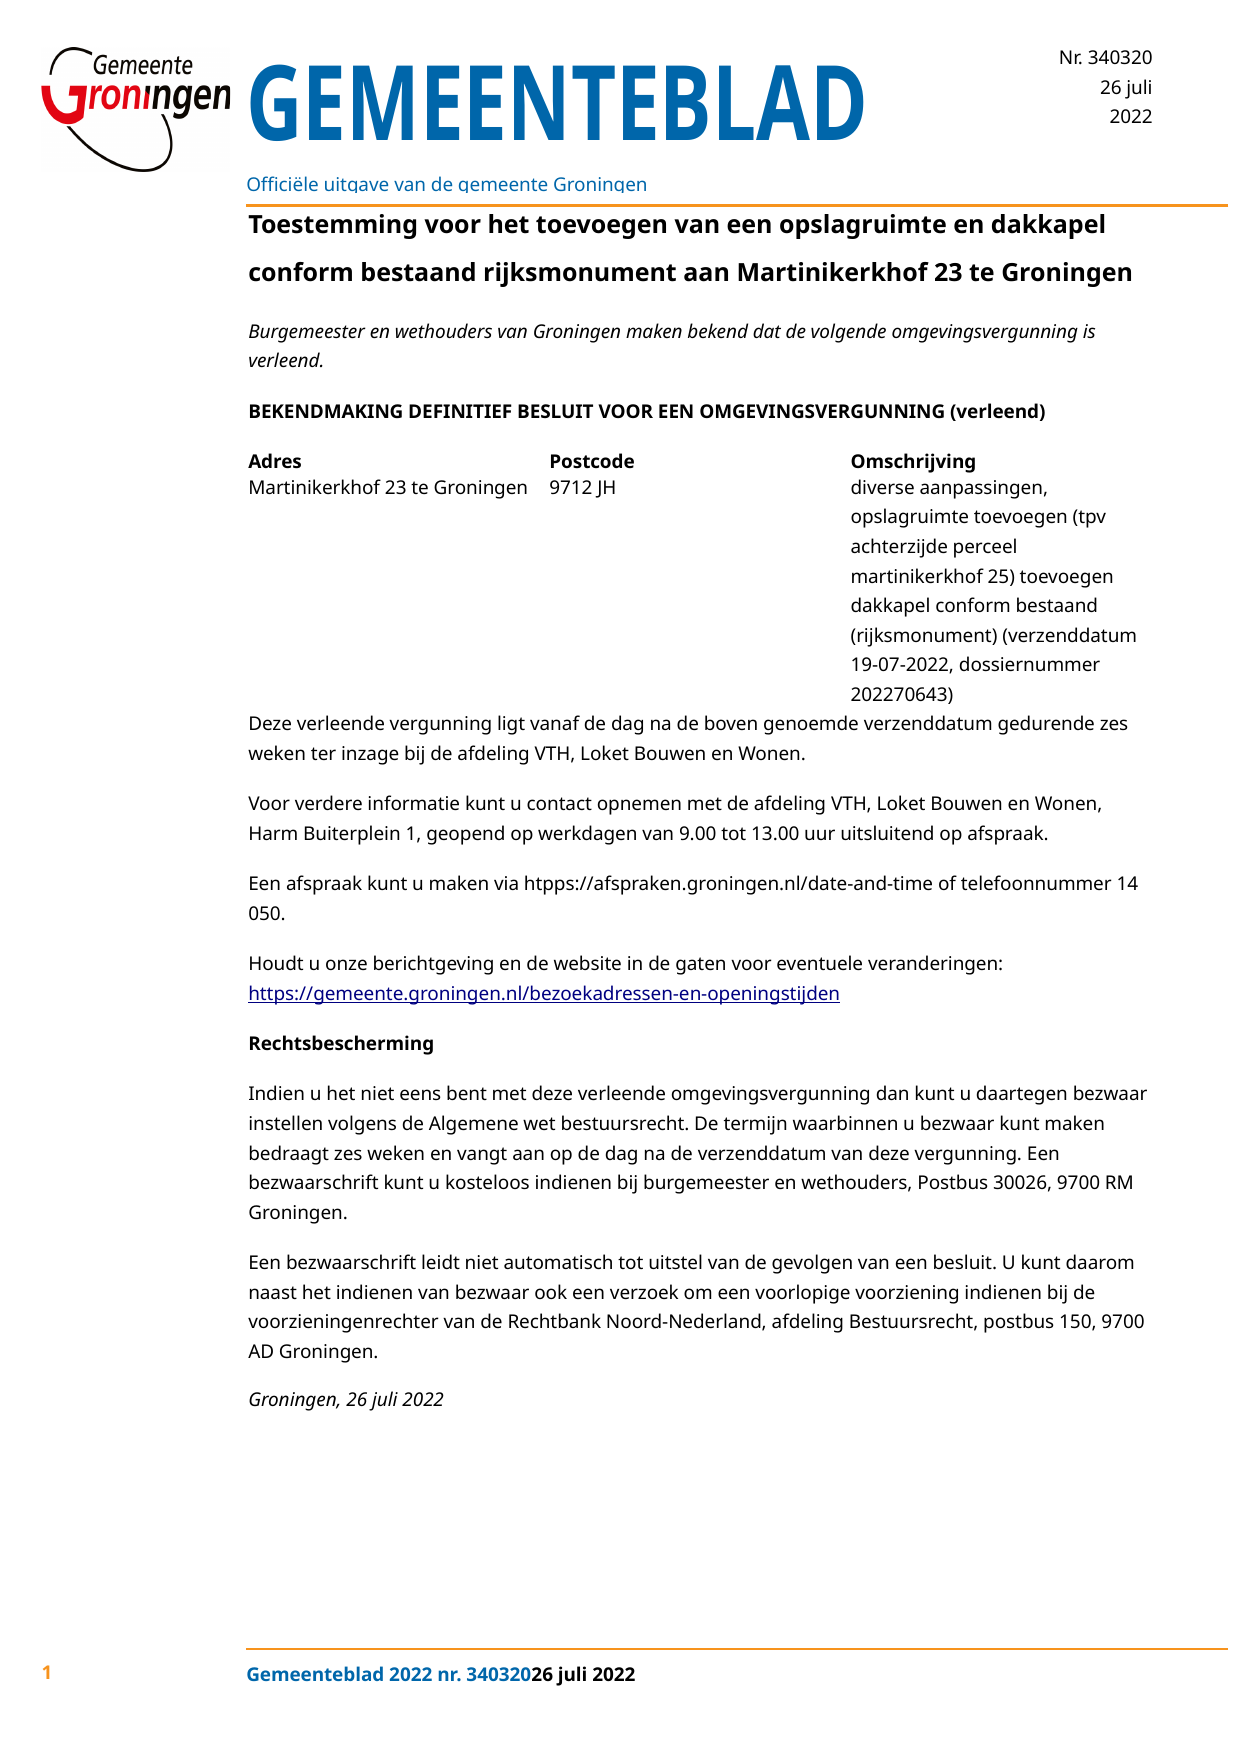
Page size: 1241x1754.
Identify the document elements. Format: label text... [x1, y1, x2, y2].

text Rechtsbescherming [248, 1030, 1152, 1056]
text Indien u het niet eens bent met deze verleende omgevingsvergunning dan kunt u daartegen bezwaar instellen volgens de Algemene wet bestuursrecht. De termijn waarbinnen u bezwaar kunt maken bedraagt zes weken en vangt aan op de dag na de verzenddatum van deze vergunning. Een bezwaarschrift kunt u kosteloos indienen bij burgemeester en wethouders, Postbus 30026, 9700 RM Groningen. [248, 1081, 1152, 1225]
table_cell diverse aanpassingen, opslagruimte toevoegen (tpv achterzijde perceel martinikerkhof 25) toevoegen dakkapel conform bestaand (rijksmonument) (verzenddatum 19-07-2022, dossiernummer 202270643) [850, 474, 1152, 707]
text Burgemeester en wethouders van Groningen maken bekend dat de volgende omgevingsvergunning is verleend. [248, 318, 1152, 373]
table_cell Martinikerkhof 23 te Groningen [248, 474, 549, 707]
text Houdt u onze berichtgeving en de website in de gaten voor eventuele veranderingen: https://gemeente.groningen.nl/bezoekadressen-en-openingstijden [248, 950, 1152, 1006]
text Een afspraak kunt u maken via htpps://afspraken.groningen.nl/date-and-time of telefoonnummer 14 050. [248, 870, 1152, 926]
text Toestemming voor het toevoegen van een opslagruimte en dakkapel conform bestaand rijksmonument aan Martinikerkhof 23 te Groningen [248, 207, 1152, 288]
text Een bezwaarschrift leidt niet automatisch tot uitstel van de gevolgen van een besluit. U kunt daarom naast het indienen van bezwaar ook een verzoek om een voorlopige voorziening indienen bij de voorzieningenrechter van de Rechtbank Noord-Nederland, afdeling Bestuursrecht, postbus 150, 9700 AD Groningen. [248, 1249, 1152, 1364]
table_header Omschrijving [850, 449, 1152, 474]
text BEKENDMAKING DEFINITIEF BESLUIT VOOR EEN OMGEVINGSVERGUNNING (verleend) [248, 398, 1152, 424]
table_header Postcode [549, 449, 850, 474]
text Groningen, 26 juli 2022 [248, 1386, 1152, 1412]
picture [41, 47, 231, 172]
text Deze verleende vergunning ligt vanaf de dag na de boven genoemde verzenddatum gedurende zes weken ter inzage bij de afdeling VTH, Loket Bouwen en Wonen. [248, 710, 1152, 766]
text Voor verdere informatie kunt u contact opnemen met de afdeling VTH, Loket Bouwen en Wonen, Harm Buiterplein 1, geopend op werkdagen van 9.00 tot 13.00 uur uitsluitend op afspraak. [248, 790, 1152, 846]
table_header Adres [248, 449, 549, 474]
table_cell 9712 JH [549, 474, 850, 707]
